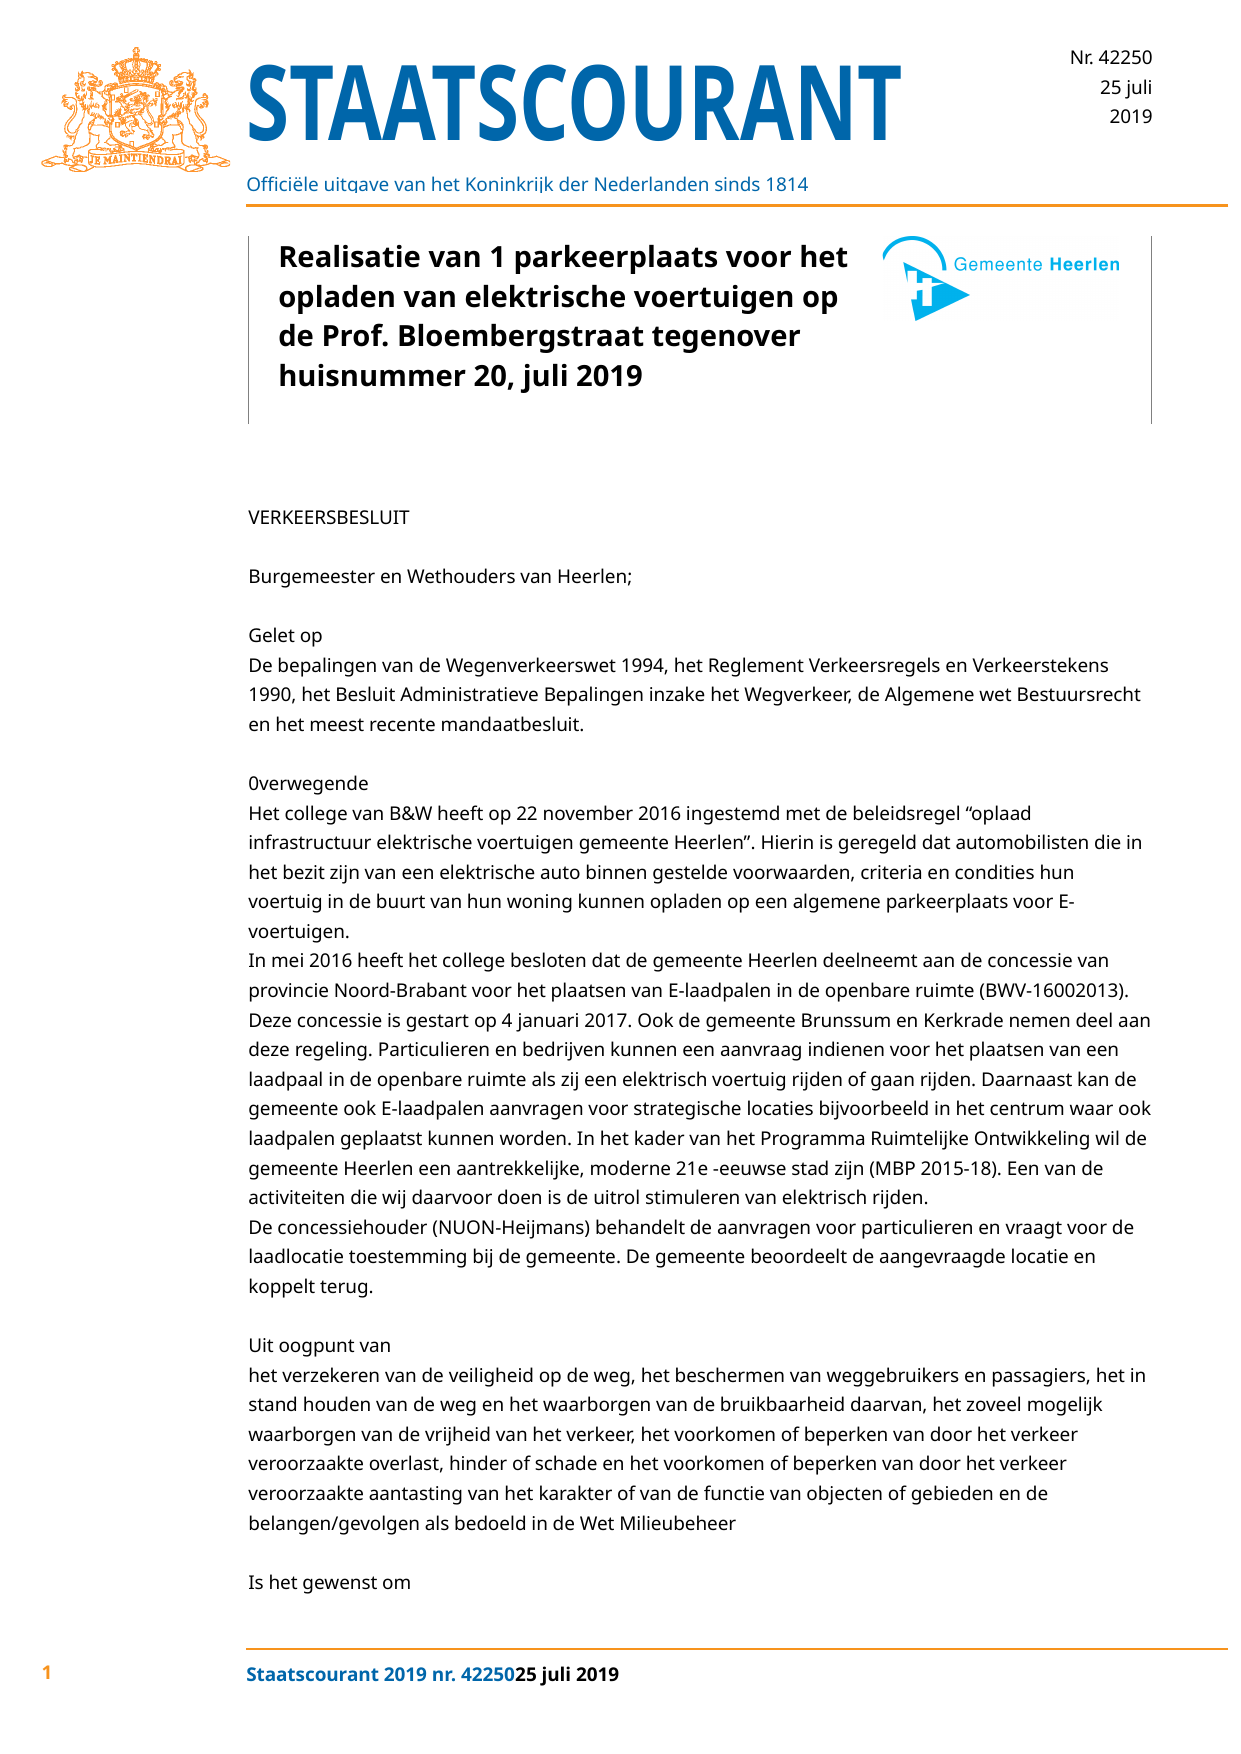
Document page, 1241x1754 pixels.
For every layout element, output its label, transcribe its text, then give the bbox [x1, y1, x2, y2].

text VERKEERSBESLUIT [248, 504, 1152, 530]
text De bepalingen van de Wegenverkeerswet 1994, het Reglement Verkeersregels en Verkeerstekens 1990, het Besluit Administratieve Bepalingen inzake het Wegverkeer, de Algemene wet Bestuursrecht en het meest recente mandaatbesluit. [248, 652, 1152, 737]
text Burgemeester en Wethouders van Heerlen; [248, 563, 1152, 589]
table_header [850, 236, 1151, 424]
picture [882, 236, 903, 252]
text De concessiehouder (NUON-Heijmans) behandelt de aanvragen voor particulieren en vraagt voor de laadlocatie toestemming bij de gemeente. De gemeente beoordeelt de aangevraagde locatie en koppelt terug. [248, 1214, 1152, 1299]
text Het college van B&W heeft op 22 november 2016 ingestemd met de beleidsregel “oplaad infrastructuur elektrische voertuigen gemeente Heerlen”. Hierin is geregeld dat automobilisten die in het bezit zijn van een elektrische auto binnen gestelde voorwaarden, criteria en condities hun voertuig in de buurt van hun woning kunnen opladen op een algemene parkeerplaats voor E-voertuigen. [248, 800, 1152, 944]
text het verzekeren van de veiligheid op de weg, het beschermen van weggebruikers en passagiers, het in stand houden van de weg en het waarborgen van de bruikbaarheid daarvan, het zoveel mogelijk waarborgen van de vrijheid van het verkeer, het voorkomen of beperken van door het verkeer veroorzaakte overlast, hinder of schade en het voorkomen of beperken van door het verkeer veroorzaakte aantasting van het karakter of van de functie van objecten of gebieden en de belangen/gevolgen als bedoeld in de Wet Milieubeheer [248, 1362, 1152, 1536]
text 0verwegende [248, 770, 1152, 796]
text In mei 2016 heeft het college besloten dat de gemeente Heerlen deelneemt aan de concessie van provincie Noord-Brabant voor het plaatsen van E-laadpalen in de openbare ruimte (BWV-16002013). Deze concessie is gestart op 4 januari 2017. Ook de gemeente Brunssum en Kerkrade nemen deel aan deze regeling. Particulieren en bedrijven kunnen een aanvraag indienen voor het plaatsen van een laadpaal in de openbare ruimte als zij een elektrisch voertuig rijden of gaan rijden. Daarnaast kan de gemeente ook E-laadpalen aanvragen voor strategische locaties bijvoorbeeld in het centrum waar ook laadpalen geplaatst kunnen worden. In het kader van het Programma Ruimtelijke Ontwikkeling wil de gemeente Heerlen een aantrekkelijke, moderne 21e -eeuwse stad zijn (MBP 2015-18). Een van de activiteiten die wij daarvoor doen is de uitrol stimuleren van elektrisch rijden. [248, 948, 1152, 1210]
table_header Realisatie van 1 parkeerplaats voor het opladen van elektrische voertuigen op de Prof. Bloembergstraat tegenover huisnummer 20, juli 2019 [249, 236, 850, 424]
text Uit oogpunt van [248, 1332, 1152, 1358]
text Is het gewenst om [248, 1569, 1152, 1595]
picture [882, 236, 1119, 321]
picture [41, 47, 231, 172]
text Gelet op [248, 622, 1152, 648]
